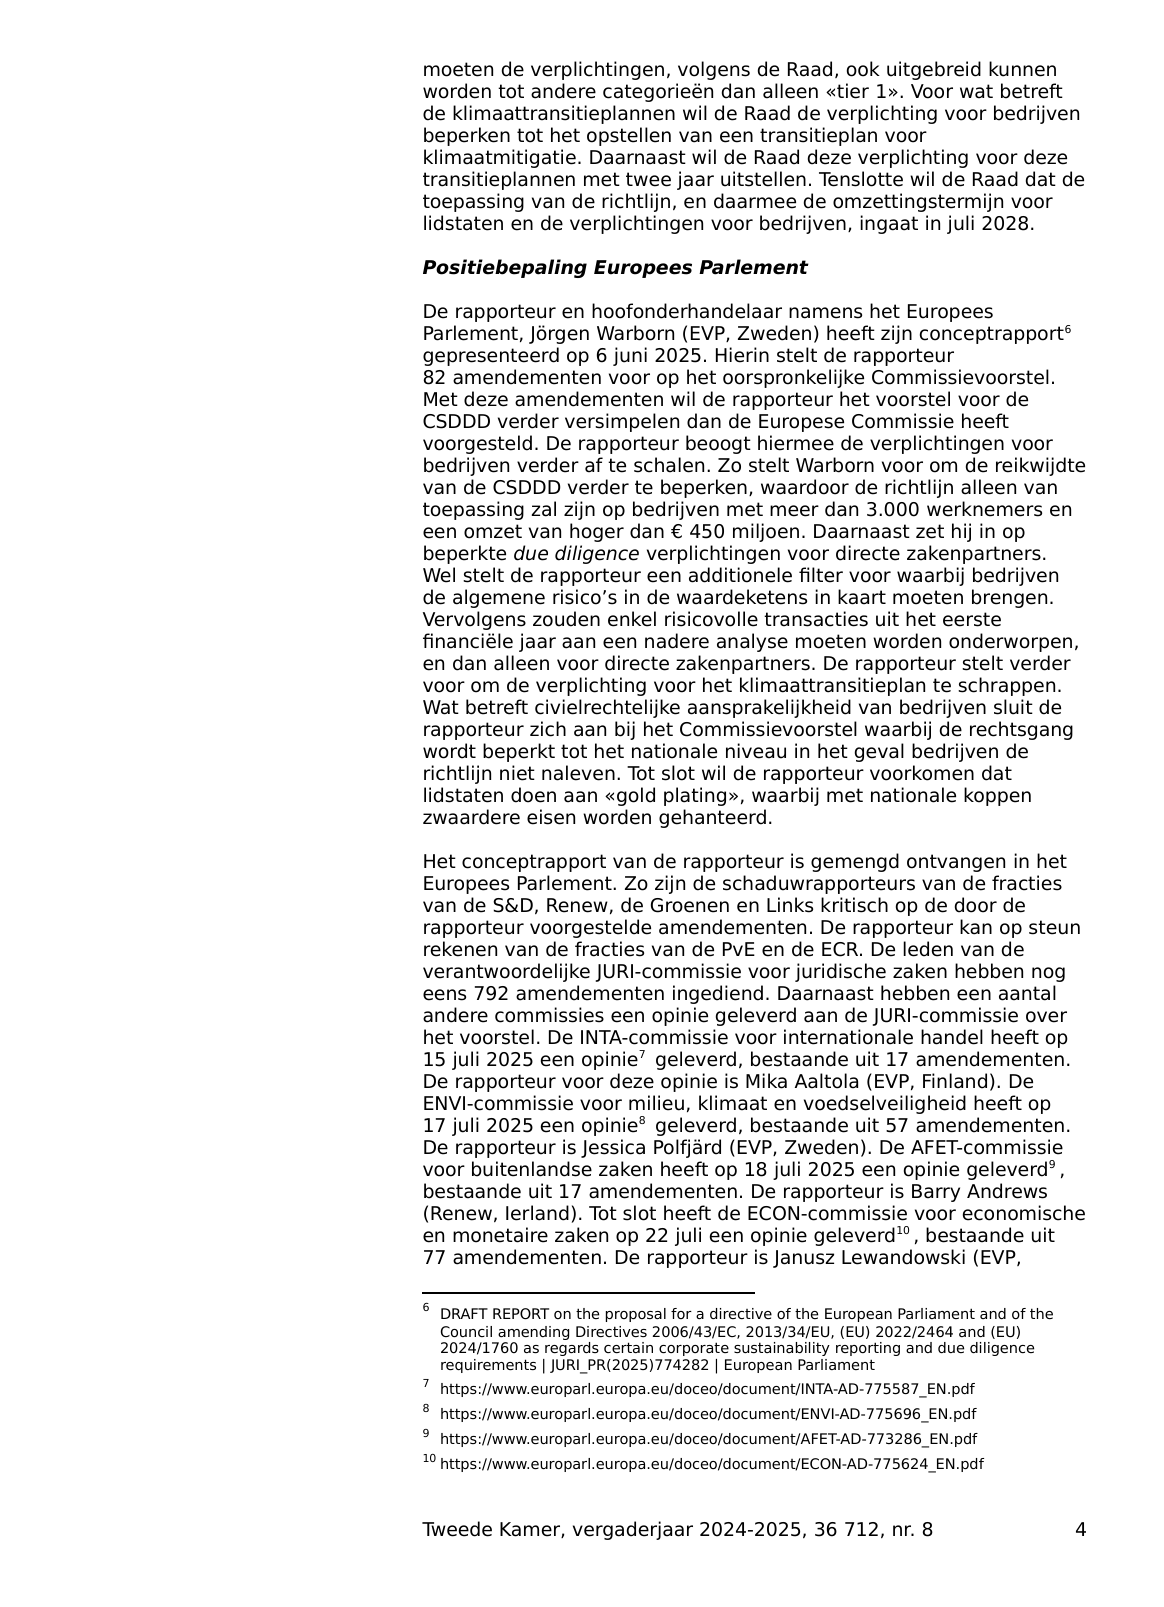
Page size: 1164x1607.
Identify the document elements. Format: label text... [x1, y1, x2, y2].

subtitle Positiebepaling Europees Parlement [422, 257, 1087, 279]
text DRAFT REPORT on the proposal for a directive of the European Parliament and of the Council amending Directives 2006/43/EC, 2013/34/EU, (EU) 2022/2464 and (EU) 2024/1760 as regards certain corporate sustainability reporting and due diligence requirements | JURI_PR(2025)774282 | European Parliament [422, 1302, 1087, 1374]
text De rapporteur en hoofonderhandelaar namens het Europees Parlement, Jörgen Warborn (EVP, Zweden) heeft zijn conceptrapport gepresenteerd op 6 juni 2025. Hierin stelt de rapporteur 82 amendementen voor op het oorspronkelijke Commissievoorstel. Met deze amendementen wil de rapporteur het voorstel voor de CSDDD verder versimpelen dan de Europese Commissie heeft voorgesteld. De rapporteur beoogt hiermee de verplichtingen voor bedrijven verder af te schalen. Zo stelt Warborn voor om de reikwijdte van de CSDDD verder te beperken, waardoor de richtlijn alleen van toepassing zal zijn op bedrijven met meer dan 3.000 werknemers en een omzet van hoger dan € 450 miljoen. Daarnaast zet hij in op beperkte due diligence verplichtingen voor directe zakenpartners. Wel stelt de rapporteur een additionele filter voor waarbij bedrijven de algemene risico’s in de waardeketens in kaart moeten brengen. Vervolgens zouden enkel risicovolle transacties uit het eerste financiële jaar aan een nadere analyse moeten worden onderworpen, en dan alleen voor directe zakenpartners. De rapporteur stelt verder voor om de verplichting voor het klimaattransitieplan te schrappen. Wat betreft civielrechtelijke aansprakelijkheid van bedrijven sluit de rapporteur zich aan bij het Commissievoorstel waarbij de rechtsgang wordt beperkt tot het nationale niveau in het geval bedrijven de richtlijn niet naleven. Tot slot wil de rapporteur voorkomen dat lidstaten doen aan «gold plating», waarbij met nationale koppen zwaardere eisen worden gehanteerd. [422, 301, 1087, 829]
text Het conceptrapport van de rapporteur is gemengd ontvangen in het Europees Parlement. Zo zijn de schaduwrapporteurs van de fracties van de S&D, Renew, de Groenen en Links kritisch op de door de rapporteur voorgestelde amendementen. De rapporteur kan op steun rekenen van de fracties van de PvE en de ECR. De leden van de verantwoordelijke JURI-commissie voor juridische zaken hebben nog eens 792 amendementen ingediend. Daarnaast hebben een aantal andere commissies een opinie geleverd aan de JURI-commissie over het voorstel. De INTA-commissie voor internationale handel heeft op 15 juli 2025 een opinie geleverd, bestaande uit 17 amendementen. De rapporteur voor deze opinie is Mika Aaltola (EVP, Finland). De ENVI-commissie voor milieu, klimaat en voedselveiligheid heeft op 17 juli 2025 een opinie geleverd, bestaande uit 57 amendementen. De rapporteur is Jessica Polfjärd (EVP, Zweden). De AFET-commissie voor buitenlandse zaken heeft op 18 juli 2025 een opinie geleverd, bestaande uit 17 amendementen. De rapporteur is Barry Andrews (Renew, Ierland). Tot slot heeft de ECON-commissie voor economische en monetaire zaken op 22 juli een opinie geleverd, bestaande uit 77 amendementen. De rapporteur is Janusz Lewandowski (EVP, [422, 851, 1087, 1268]
text https://www.europarl.europa.eu/doceo/document/INTA-AD-775587_EN.pdf [422, 1377, 1087, 1399]
text https://www.europarl.europa.eu/doceo/document/ENVI-AD-775696_EN.pdf [422, 1402, 1087, 1424]
text moeten de verplichtingen, volgens de Raad, ook uitgebreid kunnen worden tot andere categorieën dan alleen «tier 1». Voor wat betreft de klimaattransitieplannen wil de Raad de verplichting voor bedrijven beperken tot het opstellen van een transitieplan voor klimaatmitigatie. Daarnaast wil de Raad deze verplichting voor deze transitieplannen met twee jaar uitstellen. Tenslotte wil de Raad dat de toepassing van de richtlijn, en daarmee de omzettingstermijn voor lidstaten en de verplichtingen voor bedrijven, ingaat in juli 2028. [422, 59, 1087, 235]
text https://www.europarl.europa.eu/doceo/document/AFET-AD-773286_EN.pdf [422, 1427, 1087, 1449]
text https://www.europarl.europa.eu/doceo/document/ECON-AD-775624_EN.pdf [422, 1452, 1087, 1474]
